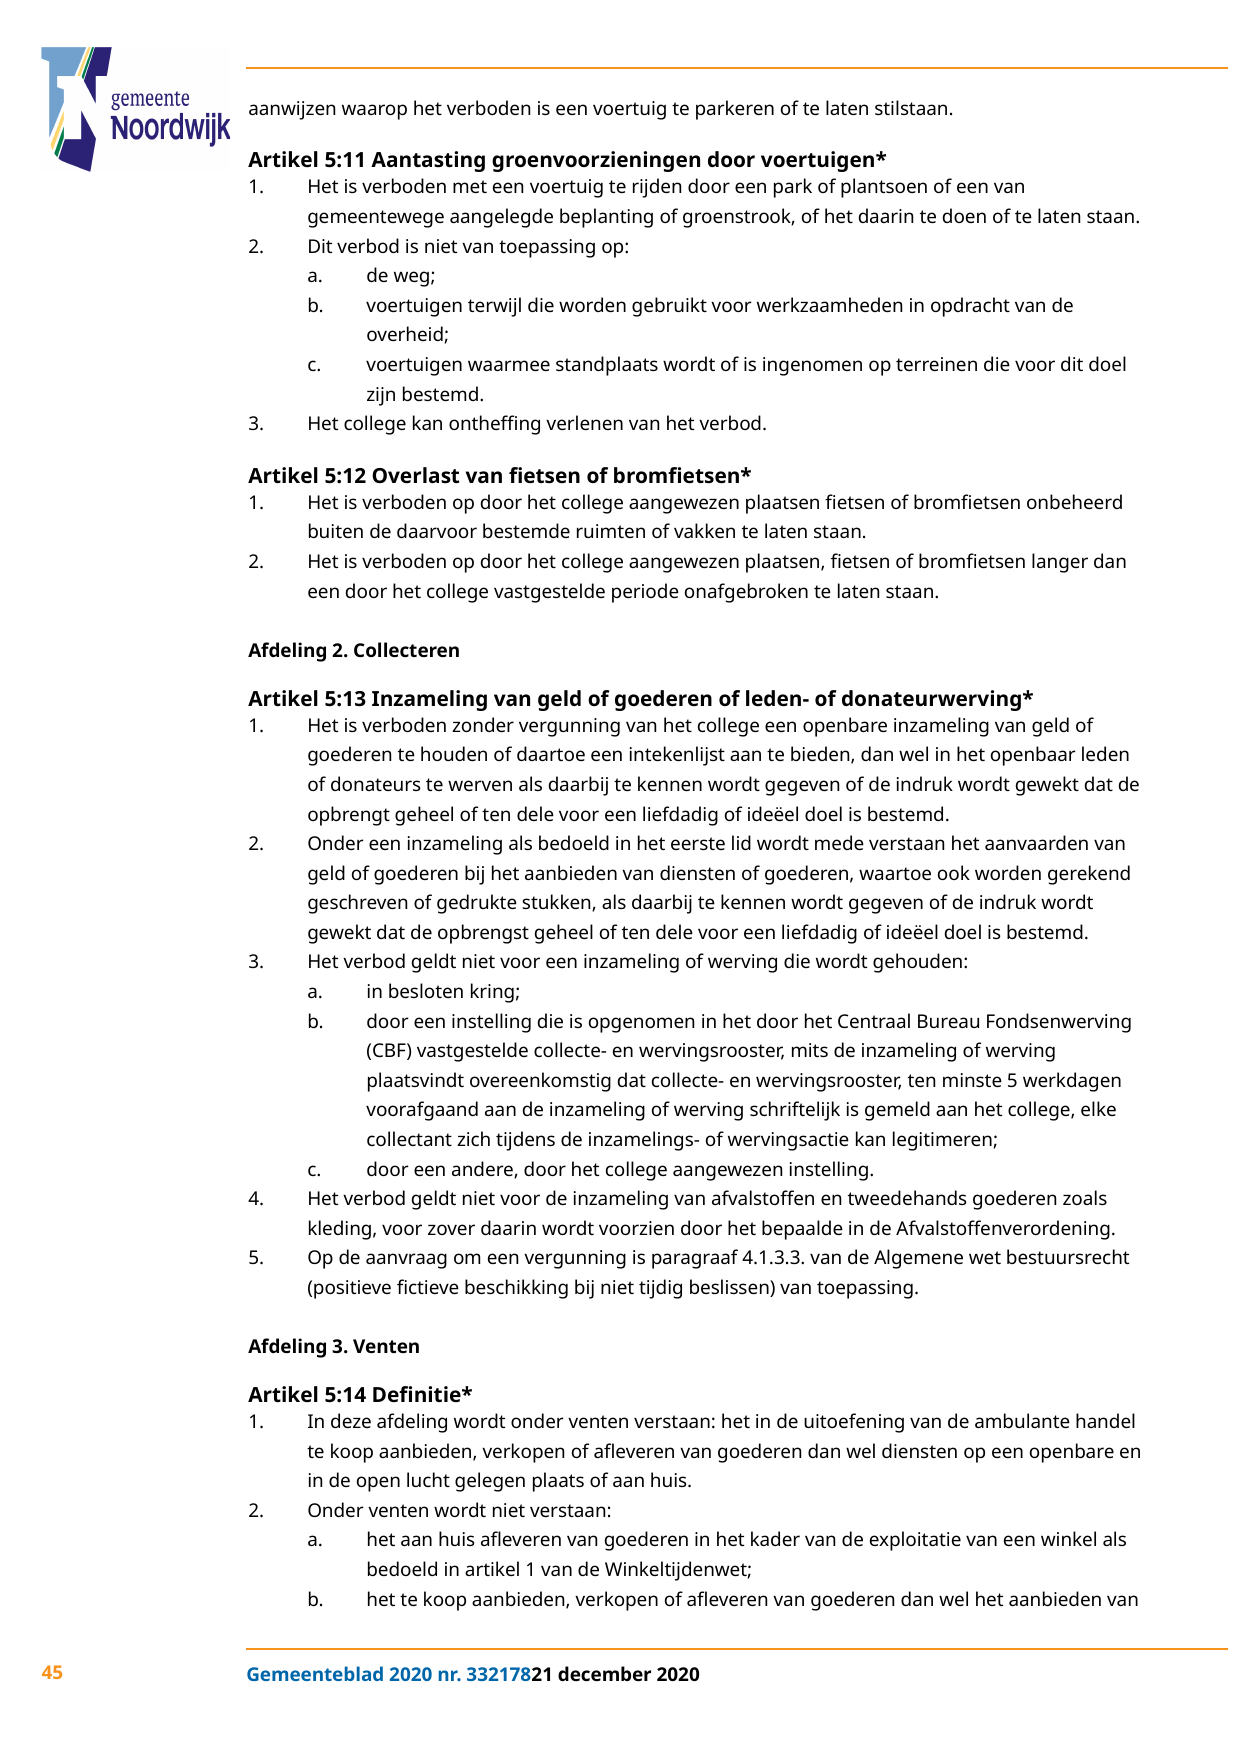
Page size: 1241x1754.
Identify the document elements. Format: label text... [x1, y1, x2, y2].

list door een instelling die is opgenomen in het door het Centraal Bureau Fondsenwerving (CBF) vastgestelde collecte- en wervingsrooster, mits de inzameling of werving plaatsvindt overeenkomstig dat collecte- en wervingsrooster, ten minste 5 werkdagen voorafgaand aan de inzameling of werving schriftelijk is gemeld aan het college, elke collectant zich tijdens de inzamelings- of wervingsactie kan legitimeren; [307, 1008, 1152, 1152]
text Afdeling 3. Venten [248, 1333, 1152, 1359]
list voertuigen terwijl die worden gebruikt voor werkzaamheden in opdracht van de overheid; [307, 292, 1152, 347]
list voertuigen waarmee standplaats wordt of is ingenomen op terreinen die voor dit doel zijn bestemd. [307, 351, 1152, 406]
list Het verbod geldt niet voor een inzameling of werving die wordt gehouden: [248, 949, 1152, 974]
list Onder venten wordt niet verstaan: [248, 1497, 1152, 1523]
list in besloten kring; [307, 978, 1152, 1004]
list door een andere, door het college aangewezen instelling. [307, 1156, 1152, 1182]
text Artikel 5:11 Aantasting groenvoorzieningen door voertuigen* [248, 145, 1152, 174]
list Het college kan ontheffing verlenen van het verbod. [248, 410, 1152, 436]
text aanwijzen waarop het verboden is een voertuig te parkeren of te laten stilstaan. [248, 95, 1152, 121]
text Artikel 5:12 Overlast van fietsen of bromfietsen* [248, 461, 1152, 489]
list het te koop aanbieden, verkopen of afleveren van goederen dan wel het aanbieden van [307, 1586, 1152, 1612]
list Dit verbod is niet van toepassing op: [248, 233, 1152, 258]
picture [41, 47, 231, 172]
list het aan huis afleveren van goederen in het kader van de exploitatie van een winkel als bedoeld in artikel 1 van de Winkeltijdenwet; [307, 1527, 1152, 1582]
list de weg; [307, 262, 1152, 288]
list Het is verboden met een voertuig te rijden door een park of plantsoen of een van gemeentewege aangelegde beplanting of groenstrook, of het daarin te doen of te laten staan. [248, 174, 1152, 229]
list Het is verboden op door het college aangewezen plaatsen fietsen of bromfietsen onbeheerd buiten de daarvoor bestemde ruimten of vakken te laten staan. [248, 489, 1152, 544]
list Het is verboden op door het college aangewezen plaatsen, fietsen of bromfietsen langer dan een door het college vastgestelde periode onafgebroken te laten staan. [248, 548, 1152, 604]
text Afdeling 2. Collecteren [248, 637, 1152, 663]
list Op de aanvraag om een vergunning is paragraaf 4.1.3.3. van de Algemene wet bestuursrecht (positieve fictieve beschikking bij niet tijdig beslissen) van toepassing. [248, 1244, 1152, 1300]
list Het is verboden zonder vergunning van het college een openbare inzameling van geld of goederen te houden of daartoe een intekenlijst aan te bieden, dan wel in het openbaar leden of donateurs te werven als daarbij te kennen wordt gegeven of de indruk wordt gewekt dat de opbrengt geheel of ten dele voor een liefdadig of ideëel doel is bestemd. [248, 712, 1152, 827]
list Onder een inzameling als bedoeld in het eerste lid wordt mede verstaan het aanvaarden van geld of goederen bij het aanbieden van diensten of goederen, waartoe ook worden gerekend geschreven of gedrukte stukken, als daarbij te kennen wordt gegeven of de indruk wordt gewekt dat de opbrengst geheel of ten dele voor een liefdadig of ideëel doel is bestemd. [248, 830, 1152, 945]
list In deze afdeling wordt onder venten verstaan: het in de uitoefening van de ambulante handel te koop aanbieden, verkopen of afleveren van goederen dan wel diensten op een openbare en in de open lucht gelegen plaats of aan huis. [248, 1408, 1152, 1493]
list Het verbod geldt niet voor de inzameling van afvalstoffen en tweedehands goederen zoals kleding, voor zover daarin wordt voorzien door het bepaalde in de Afvalstoffenverordening. [248, 1185, 1152, 1241]
text Artikel 5:14 Definitie* [248, 1380, 1152, 1408]
text Artikel 5:13 Inzameling van geld of goederen of leden- of donateurwerving* [248, 684, 1152, 712]
